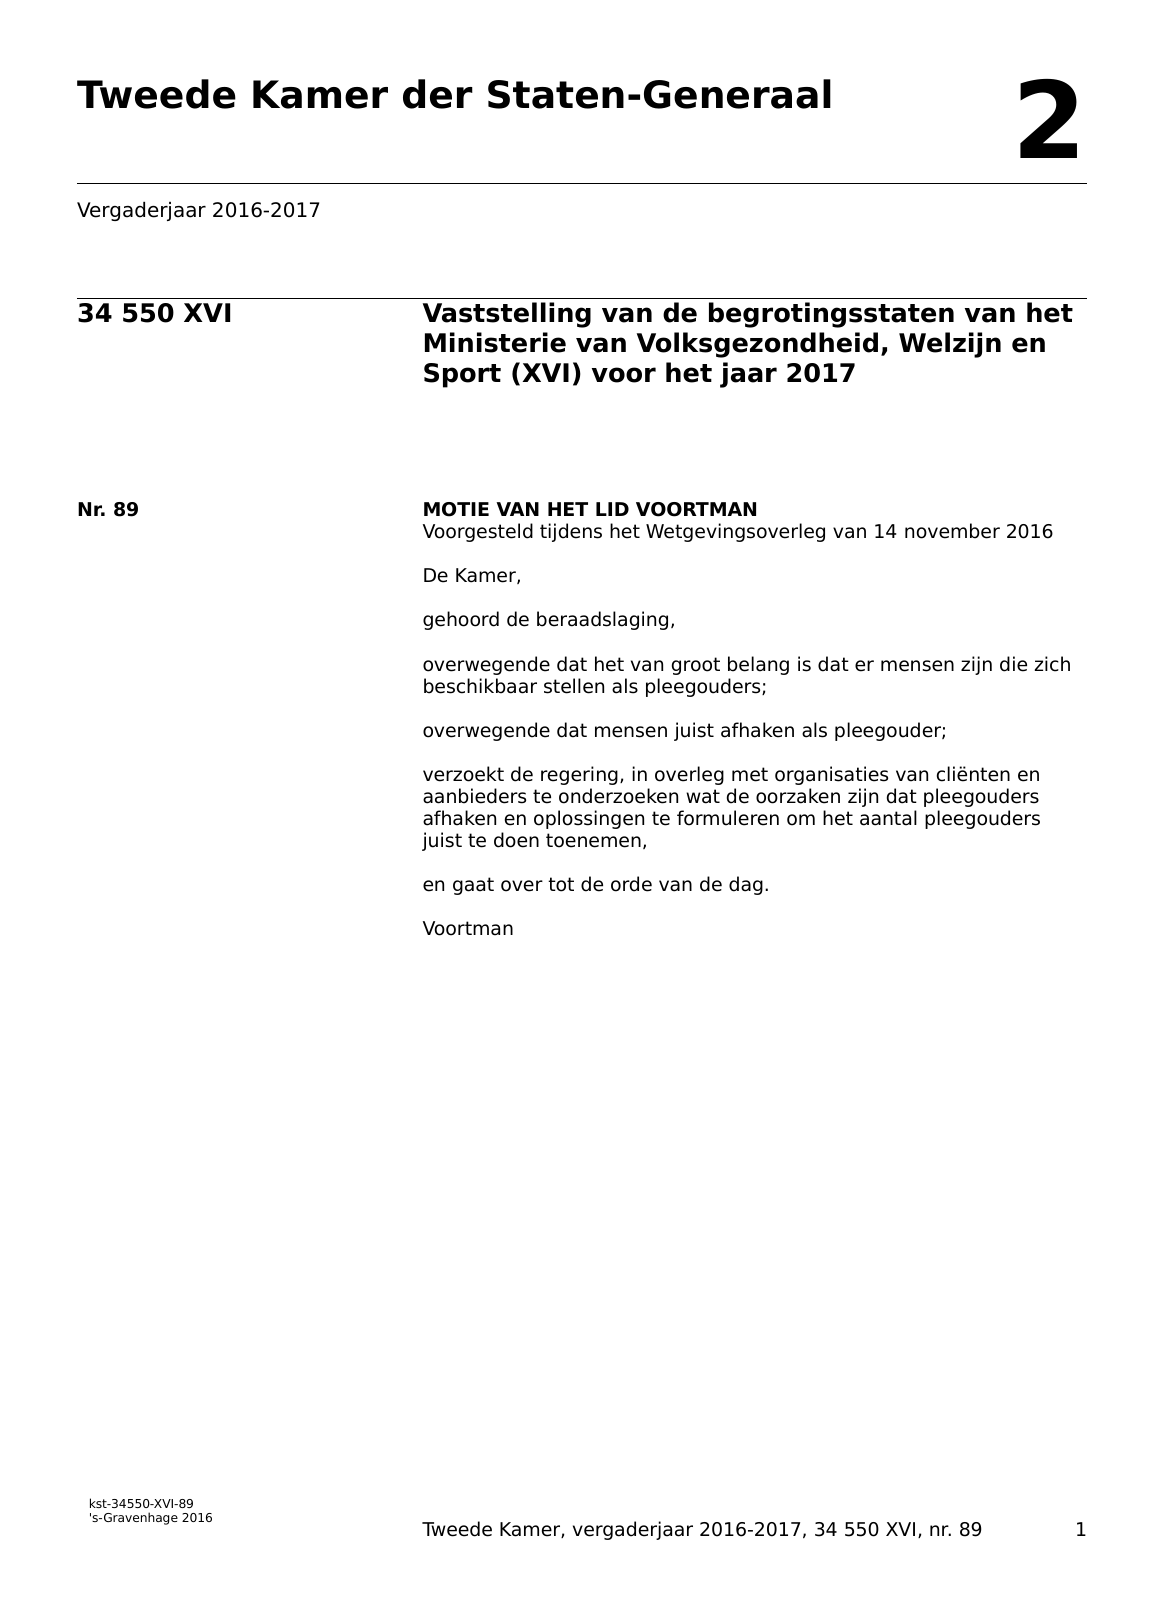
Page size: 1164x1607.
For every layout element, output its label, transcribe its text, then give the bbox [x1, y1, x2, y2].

text Voorgesteld tijdens het Wetgevingsoverleg van 14 november 2016 [422, 521, 1087, 543]
text Voortman [422, 918, 1087, 940]
text overwegende dat het van groot belang is dat er mensen zijn die zich beschikbaar stellen als pleegouders; [422, 653, 1087, 697]
text kst-34550-XVI-89 [88, 1497, 323, 1511]
text 's-Gravenhage 2016 [88, 1511, 323, 1525]
text verzoekt de regering, in overleg met organisaties van cliënten en aanbieders te onderzoeken wat de oorzaken zijn dat pleegouders afhaken en oplossingen te formuleren om het aantal pleegouders juist te doen toenemen, [422, 764, 1087, 852]
table_header 2 [886, 59, 1087, 183]
subtitle 34 550 XVI Vaststelling van de begrotingsstaten van het Ministerie van Volksgezondheid, Welzijn en Sport (XVI) voor het jaar 2017 [77, 299, 1087, 388]
text overwegende dat mensen juist afhaken als pleegouder; [422, 720, 1087, 742]
table_cell Vergaderjaar 2016-2017 [77, 184, 1087, 298]
text en gaat over tot de orde van de dag. [422, 874, 1087, 896]
subtitle Nr. 89 MOTIE VAN HET LID VOORTMAN [77, 499, 1087, 521]
text De Kamer, [422, 565, 1087, 587]
table_header Tweede Kamer der Staten-Generaal [77, 59, 886, 183]
text gehoord de beraadslaging, [422, 609, 1087, 631]
